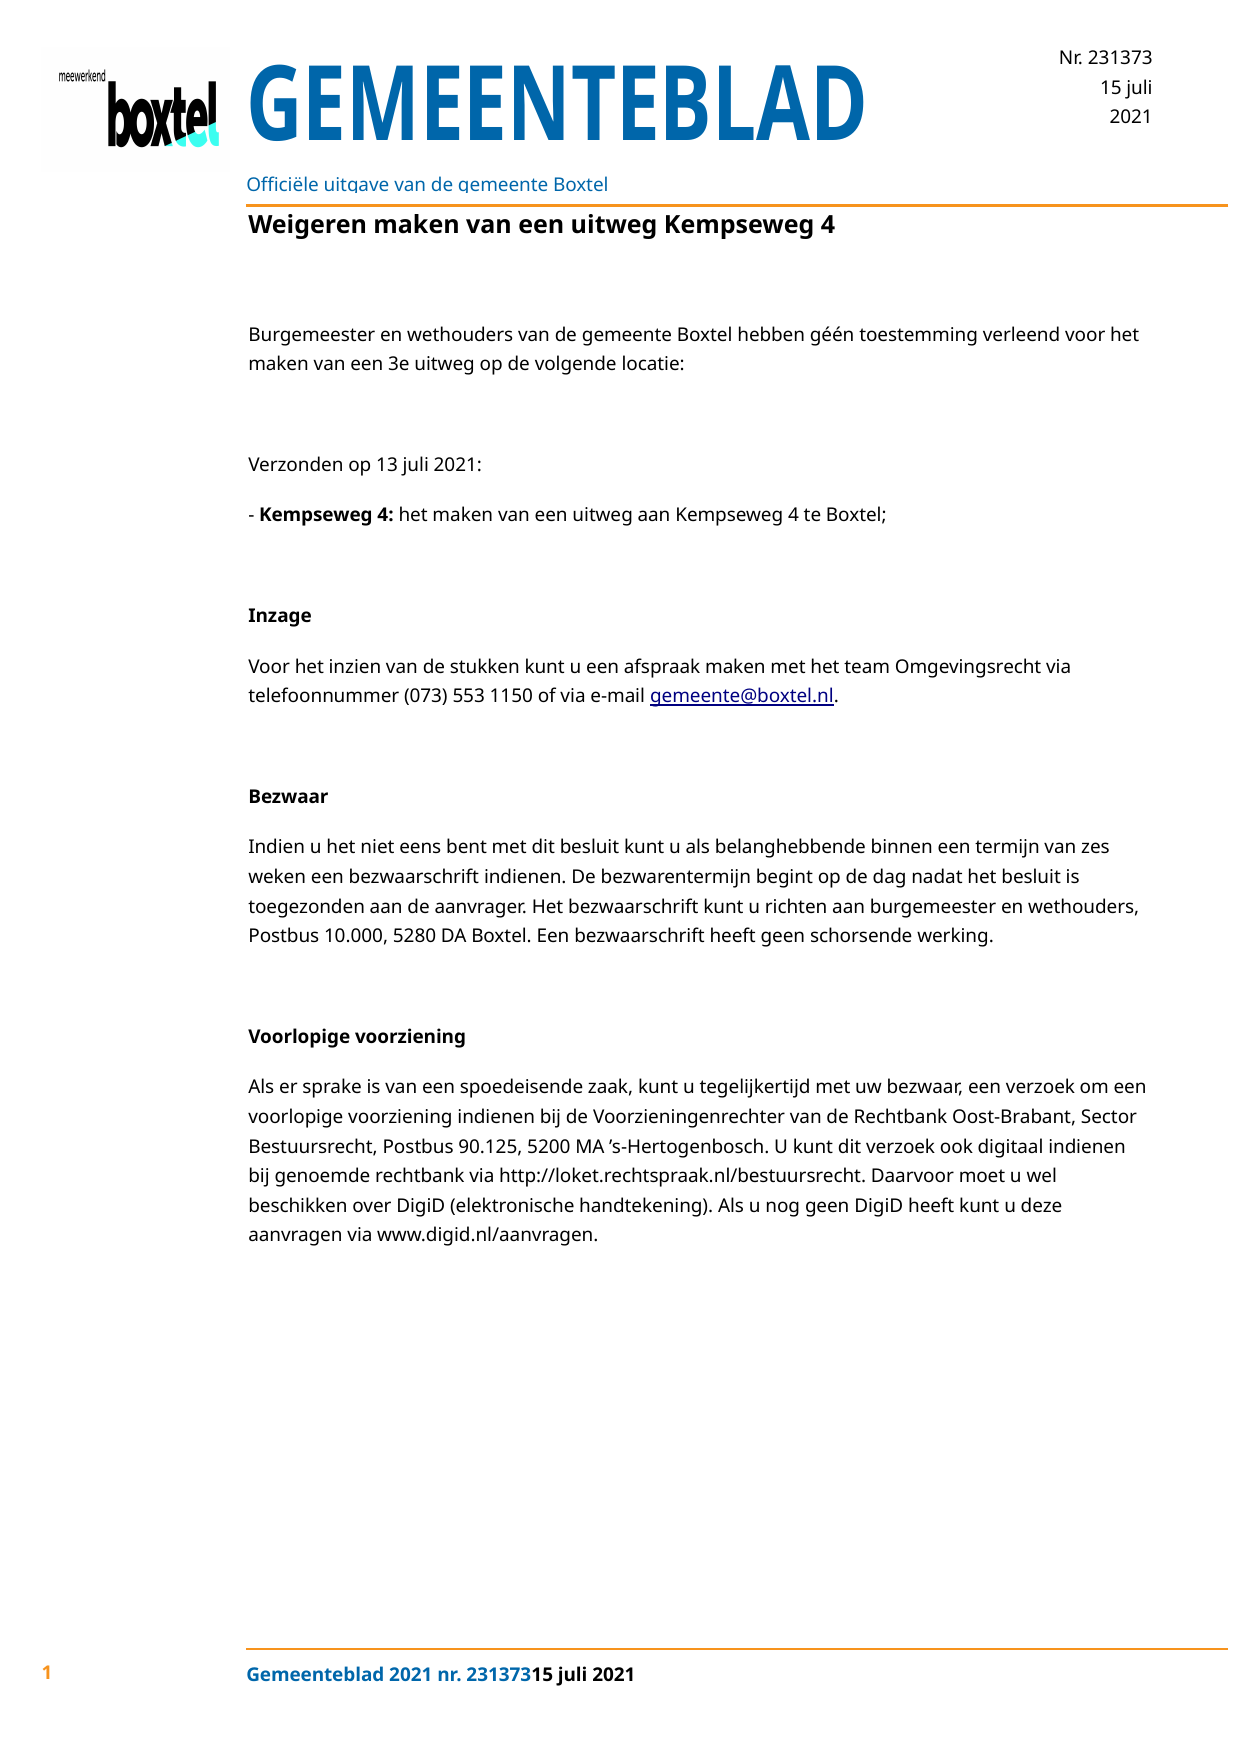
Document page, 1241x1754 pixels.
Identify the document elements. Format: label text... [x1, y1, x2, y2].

text Als er sprake is van een spoedeisende zaak, kunt u tegelijkertijd met uw bezwaar, een verzoek om een voorlopige voorziening indienen bij de Voorzieningenrechter van de Rechtbank Oost-Brabant, Sector Bestuursrecht, Postbus 90.125, 5200 MA ’s-Hertogenbosch. U kunt dit verzoek ook digitaal indienen bij genoemde rechtbank via http://loket.rechtspraak.nl/bestuursrecht. Daarvoor moet u wel beschikken over DigiD (elektronische handtekening). Als u nog geen DigiD heeft kunt u deze aanvragen via www.digid.nl/aanvragen. [248, 1074, 1152, 1247]
text Voor het inzien van de stukken kunt u een afspraak maken met het team Omgevingsrecht via telefoonnummer (073) 553 1150 of via e-mail gemeente@boxtel.nl. [248, 653, 1152, 708]
text - Kempseweg 4: het maken van een uitweg aan Kempseweg 4 te Boxtel; [248, 502, 1152, 527]
picture [41, 47, 231, 172]
text Bezwaar [248, 783, 1152, 809]
text Weigeren maken van een uitweg Kempseweg 4 [248, 207, 1152, 241]
text Verzonden op 13 juli 2021: [248, 451, 1152, 477]
text Inzage [248, 602, 1152, 628]
text Voorlopige voorziening [248, 1023, 1152, 1049]
text Indien u het niet eens bent met dit besluit kunt u als belanghebbende binnen een termijn van zes weken een bezwaarschrift indienen. De bezwarentermijn begint op de dag nadat het besluit is toegezonden aan de aanvrager. Het bezwaarschrift kunt u richten aan burgemeester en wethouders, Postbus 10.000, 5280 DA Boxtel. Een bezwaarschrift heeft geen schorsende werking. [248, 834, 1152, 948]
text Burgemeester en wethouders van de gemeente Boxtel hebben géén toestemming verleend voor het maken van een 3e uitweg op de volgende locatie: [248, 321, 1152, 376]
